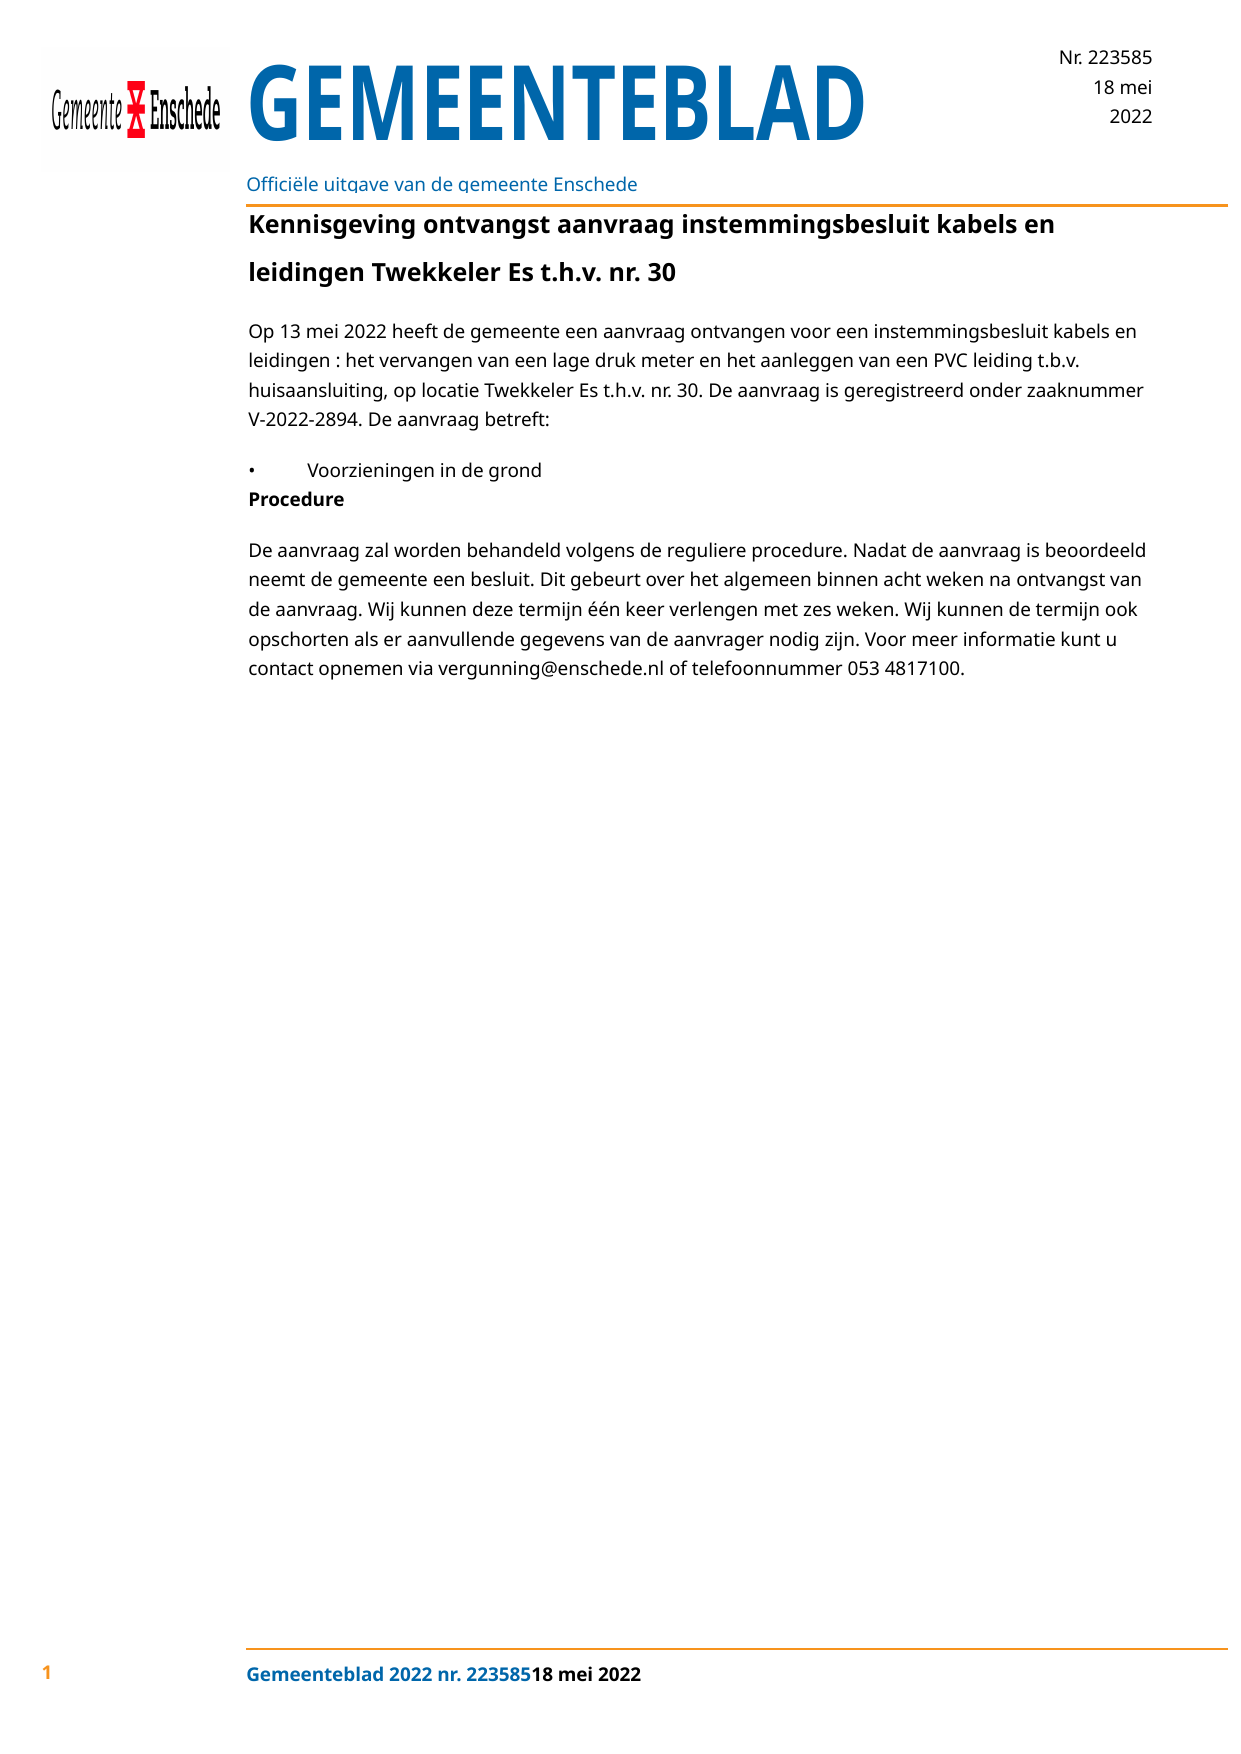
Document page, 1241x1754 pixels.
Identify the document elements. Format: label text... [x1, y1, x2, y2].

text Op 13 mei 2022 heeft de gemeente een aanvraag ontvangen voor een instemmingsbesluit kabels en leidingen : het vervangen van een lage druk meter en het aanleggen van een PVC leiding t.b.v. huisaansluiting, op locatie Twekkeler Es t.h.v. nr. 30. De aanvraag is geregistreerd onder zaaknummer V-2022-2894. De aanvraag betreft: [248, 318, 1152, 432]
text Kennisgeving ontvangst aanvraag instemmingsbesluit kabels en leidingen Twekkeler Es t.h.v. nr. 30 [248, 207, 1152, 288]
text Procedure [248, 487, 1152, 512]
text De aanvraag zal worden behandeld volgens de reguliere procedure. Nadat de aanvraag is beoordeeld neemt de gemeente een besluit. Dit gebeurt over het algemeen binnen acht weken na ontvangst van de aanvraag. Wij kunnen deze termijn één keer verlengen met zes weken. Wij kunnen de termijn ook opschorten als er aanvullende gegevens van de aanvrager nodig zijn. Voor meer informatie kunt u contact opnemen via vergunning@enschede.nl of telefoonnummer 053 4817100. [248, 537, 1152, 681]
picture [41, 47, 231, 172]
list Voorzieningen in de grond [248, 457, 1152, 483]
